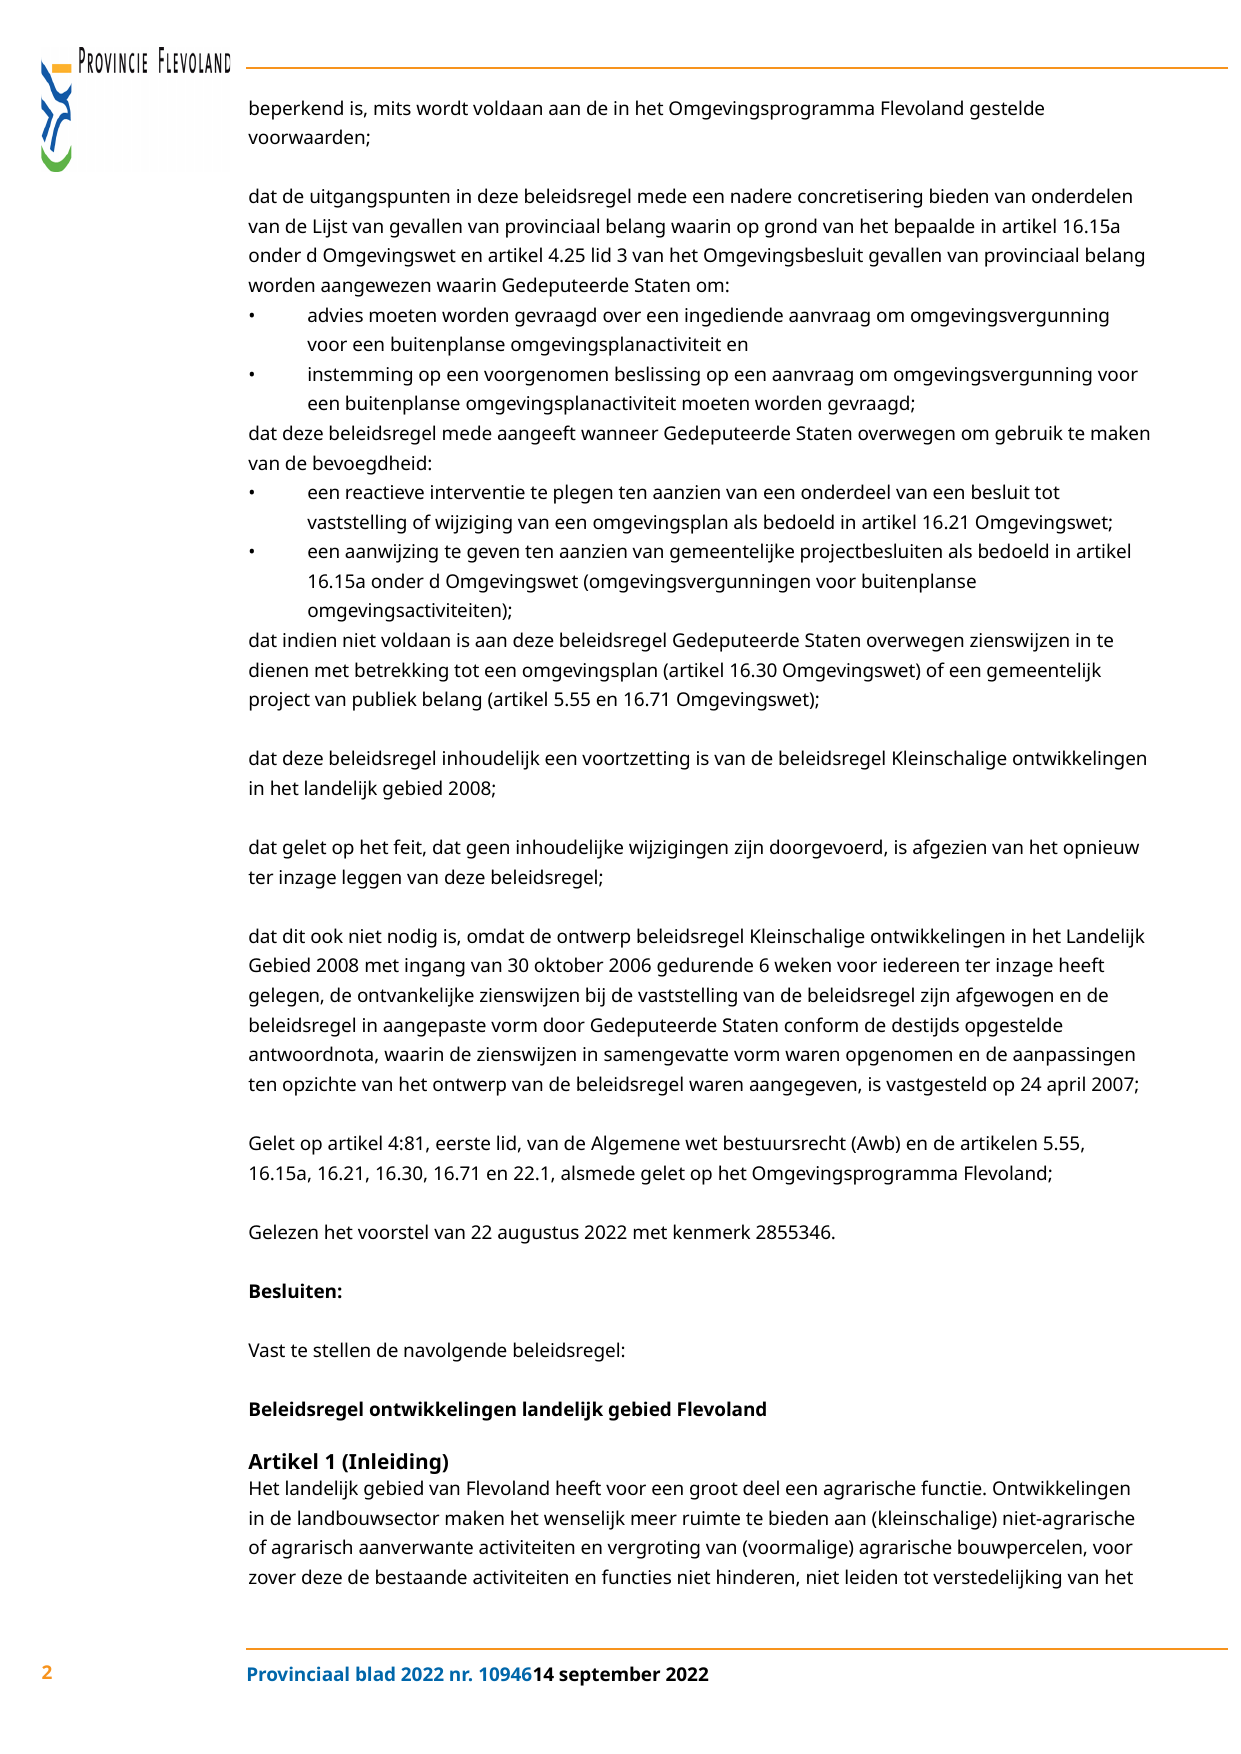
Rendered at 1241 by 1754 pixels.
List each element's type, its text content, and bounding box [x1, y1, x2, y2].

text Vast te stellen de navolgende beleidsregel: [248, 1337, 1152, 1363]
list een aanwijzing te geven ten aanzien van gemeentelijke projectbesluiten als bedoeld in artikel 16.15a onder d Omgevingswet (omgevingsvergunningen voor buitenplanse omgevingsactiviteiten); [248, 538, 1152, 623]
text beperkend is, mits wordt voldaan aan de in het Omgevingsprogramma Flevoland gestelde voorwaarden; [248, 95, 1152, 150]
picture [41, 47, 231, 172]
text dat gelet op het feit, dat geen inhoudelijke wijzigingen zijn doorgevoerd, is afgezien van het opnieuw ter inzage leggen van deze beleidsregel; [248, 834, 1152, 890]
text Het landelijk gebied van Flevoland heeft voor een groot deel een agrarische functie. Ontwikkelingen in de landbouwsector maken het wenselijk meer ruimte te bieden aan (kleinschalige) niet-agrarische of agrarisch aanverwante activiteiten en vergroting van (voormalige) agrarische bouwpercelen, voor zover deze de bestaande activiteiten en functies niet hinderen, niet leiden tot verstedelijking van het [248, 1475, 1152, 1590]
list advies moeten worden gevraagd over een ingediende aanvraag om omgevingsvergunning voor een buitenplanse omgevingsplanactiviteit en [248, 302, 1152, 357]
list instemming op een voorgenomen beslissing op een aanvraag om omgevingsvergunning voor een buitenplanse omgevingsplanactiviteit moeten worden gevraagd; [248, 361, 1152, 416]
text Besluiten: [248, 1278, 1152, 1304]
text Gelet op artikel 4:81, eerste lid, van de Algemene wet bestuursrecht (Awb) en de artikelen 5.55, 16.15a, 16.21, 16.30, 16.71 en 22.1, alsmede gelet op het Omgevingsprogramma Flevoland; [248, 1130, 1152, 1186]
text dat deze beleidsregel inhoudelijk een voortzetting is van de beleidsregel Kleinschalige ontwikkelingen in het landelijk gebied 2008; [248, 746, 1152, 801]
text Artikel 1 (Inleiding) [248, 1447, 1152, 1475]
text dat dit ook niet nodig is, omdat de ontwerp beleidsregel Kleinschalige ontwikkelingen in het Landelijk Gebied 2008 met ingang van 30 oktober 2006 gedurende 6 weken voor iedereen ter inzage heeft gelegen, de ontvankelijke zienswijzen bij de vaststelling van de beleidsregel zijn afgewogen en de beleidsregel in aangepaste vorm door Gedeputeerde Staten conform de destijds opgestelde antwoordnota, waarin de zienswijzen in samengevatte vorm waren opgenomen en de aanpassingen ten opzichte van het ontwerp van de beleidsregel waren aangegeven, is vastgesteld op 24 april 2007; [248, 923, 1152, 1097]
text Gelezen het voorstel van 22 augustus 2022 met kenmerk 2855346. [248, 1219, 1152, 1245]
text dat de uitgangspunten in deze beleidsregel mede een nadere concretisering bieden van onderdelen van de Lijst van gevallen van provinciaal belang waarin op grond van het bepaalde in artikel 16.15a onder d Omgevingswet en artikel 4.25 lid 3 van het Omgevingsbesluit gevallen van provinciaal belang worden aangewezen waarin Gedeputeerde Staten om: [248, 183, 1152, 298]
text dat deze beleidsregel mede aangeeft wanneer Gedeputeerde Staten overwegen om gebruik te maken van de bevoegdheid: [248, 420, 1152, 476]
text Beleidsregel ontwikkelingen landelijk gebied Flevoland [248, 1396, 1152, 1422]
list een reactieve interventie te plegen ten aanzien van een onderdeel van een besluit tot vaststelling of wijziging van een omgevingsplan als bedoeld in artikel 16.21 Omgevingswet; [248, 479, 1152, 535]
text dat indien niet voldaan is aan deze beleidsregel Gedeputeerde Staten overwegen zienswijzen in te dienen met betrekking tot een omgevingsplan (artikel 16.30 Omgevingswet) of een gemeentelijk project van publiek belang (artikel 5.55 en 16.71 Omgevingswet); [248, 627, 1152, 712]
